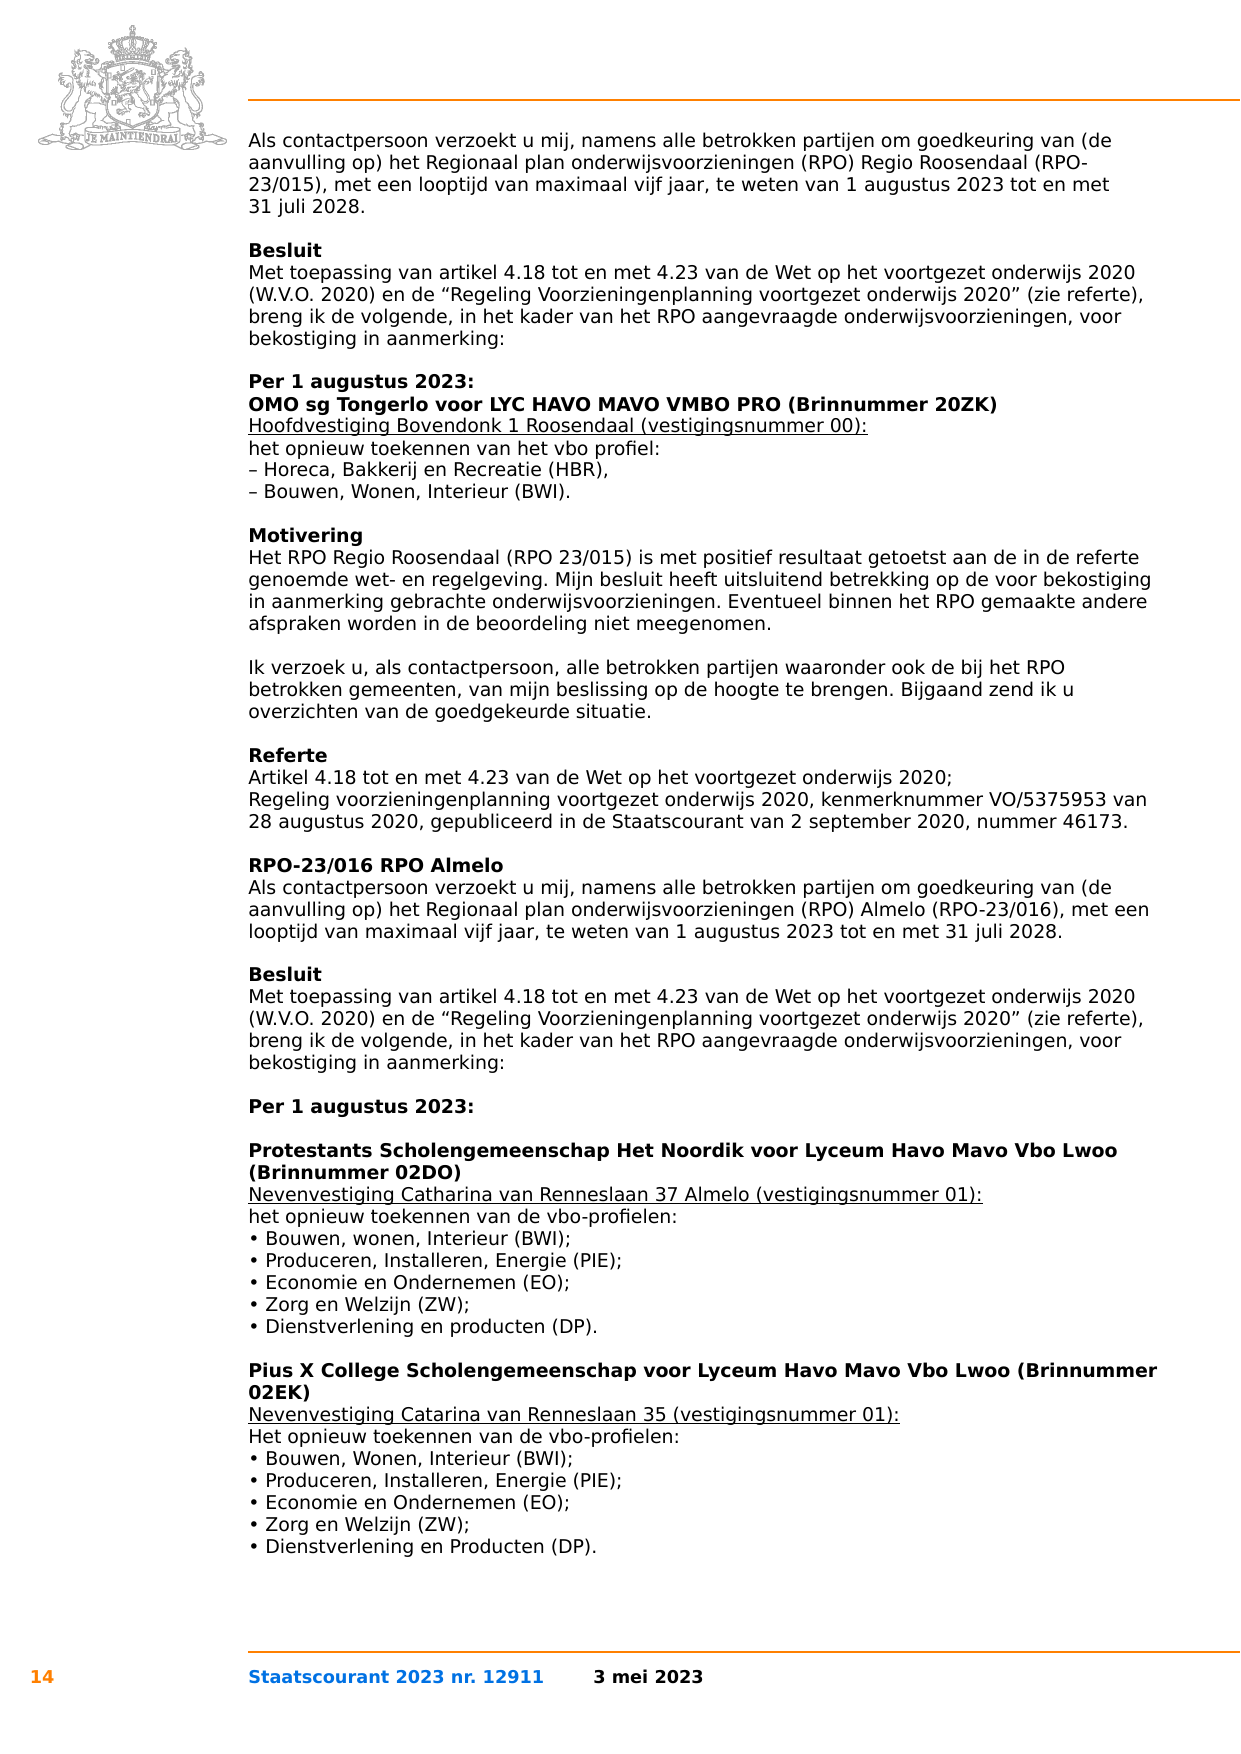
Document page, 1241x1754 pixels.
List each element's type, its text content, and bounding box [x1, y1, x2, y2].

text • Bouwen, wonen, Interieur (BWI); [248, 1228, 1163, 1250]
text Pius X College Scholengemeenschap voor Lyceum Havo Mavo Vbo Lwoo (Brinnummer 02EK) [248, 1360, 1163, 1404]
text • Produceren, Installeren, Energie (PIE); [248, 1469, 1163, 1492]
text RPO-23/016 RPO Almelo [248, 854, 1163, 877]
text het opnieuw toekennen van het vbo profiel: [248, 437, 1163, 459]
text • Zorg en Welzijn (ZW); [248, 1294, 1163, 1316]
text Met toepassing van artikel 4.18 tot en met 4.23 van de Wet op het voortgezet onderwijs 2020 (W.V.O. 2020) en de “Regeling Voorzieningenplanning voortgezet onderwijs 2020” (zie referte), breng ik de volgende, in het kader van het RPO aangevraagde onderwijsvoorzieningen, voor bekostiging in aanmerking: [248, 262, 1163, 349]
text Per 1 augustus 2023: [248, 371, 1163, 393]
text Motivering [248, 525, 1163, 547]
text Hoofdvestiging Bovendonk 1 Roosendaal (vestigingsnummer 00): [248, 415, 1163, 437]
text – Horeca, Bakkerij en Recreatie (HBR), [248, 459, 1163, 481]
text Met toepassing van artikel 4.18 tot en met 4.23 van de Wet op het voortgezet onderwijs 2020 (W.V.O. 2020) en de “Regeling Voorzieningenplanning voortgezet onderwijs 2020” (zie referte), breng ik de volgende, in het kader van het RPO aangevraagde onderwijsvoorzieningen, voor bekostiging in aanmerking: [248, 986, 1163, 1074]
text het opnieuw toekennen van de vbo-profielen: [248, 1206, 1163, 1228]
text Artikel 4.18 tot en met 4.23 van de Wet op het voortgezet onderwijs 2020; [248, 767, 1163, 789]
text • Economie en Ondernemen (EO); [248, 1492, 1163, 1513]
text OMO sg Tongerlo voor LYC HAVO MAVO VMBO PRO (Brinnummer 20ZK) [248, 393, 1163, 415]
text • Bouwen, Wonen, Interieur (BWI); [248, 1448, 1163, 1469]
text • Economie en Ondernemen (EO); [248, 1272, 1163, 1294]
text Het opnieuw toekennen van de vbo-profielen: [248, 1426, 1163, 1448]
text Besluit [248, 964, 1163, 986]
text Nevenvestiging Catarina van Renneslaan 35 (vestigingsnummer 01): [248, 1404, 1163, 1426]
picture [38, 25, 227, 150]
text Ik verzoek u, als contactpersoon, alle betrokken partijen waaronder ook de bij het RPO betrokken gemeenten, van mijn beslissing op de hoogte te brengen. Bijgaand zend ik u overzichten van de goedgekeurde situatie. [248, 657, 1163, 723]
text • Zorg en Welzijn (ZW); [248, 1513, 1163, 1536]
text Nevenvestiging Catharina van Renneslaan 37 Almelo (vestigingsnummer 01): [248, 1184, 1163, 1206]
text Als contactpersoon verzoekt u mij, namens alle betrokken partijen om goedkeuring van (de aanvulling op) het Regionaal plan onderwijsvoorzieningen (RPO) Regio Roosendaal (RPO-23/015), met een looptijd van maximaal vijf jaar, te weten van 1 augustus 2023 tot en met 31 juli 2028. [248, 130, 1163, 218]
text Per 1 augustus 2023: [248, 1096, 1163, 1118]
text Besluit [248, 240, 1163, 262]
text • Produceren, Installeren, Energie (PIE); [248, 1250, 1163, 1272]
text Het RPO Regio Roosendaal (RPO 23/015) is met positief resultaat getoetst aan de in de referte genoemde wet- en regelgeving. Mijn besluit heeft uitsluitend betrekking op de voor bekostiging in aanmerking gebrachte onderwijsvoorzieningen. Eventueel binnen het RPO gemaakte andere afspraken worden in de beoordeling niet meegenomen. [248, 547, 1163, 635]
text • Dienstverlening en producten (DP). [248, 1316, 1163, 1338]
text Referte [248, 745, 1163, 767]
text Protestants Scholengemeenschap Het Noordik voor Lyceum Havo Mavo Vbo Lwoo (Brinnummer 02DO) [248, 1140, 1163, 1184]
text Als contactpersoon verzoekt u mij, namens alle betrokken partijen om goedkeuring van (de aanvulling op) het Regionaal plan onderwijsvoorzieningen (RPO) Almelo (RPO-23/016), met een looptijd van maximaal vijf jaar, te weten van 1 augustus 2023 tot en met 31 juli 2028. [248, 877, 1163, 942]
text • Dienstverlening en Producten (DP). [248, 1536, 1163, 1557]
text – Bouwen, Wonen, Interieur (BWI). [248, 481, 1163, 503]
text Regeling voorzieningenplanning voortgezet onderwijs 2020, kenmerknummer VO/5375953 van 28 augustus 2020, gepubliceerd in de Staatscourant van 2 september 2020, nummer 46173. [248, 789, 1163, 833]
